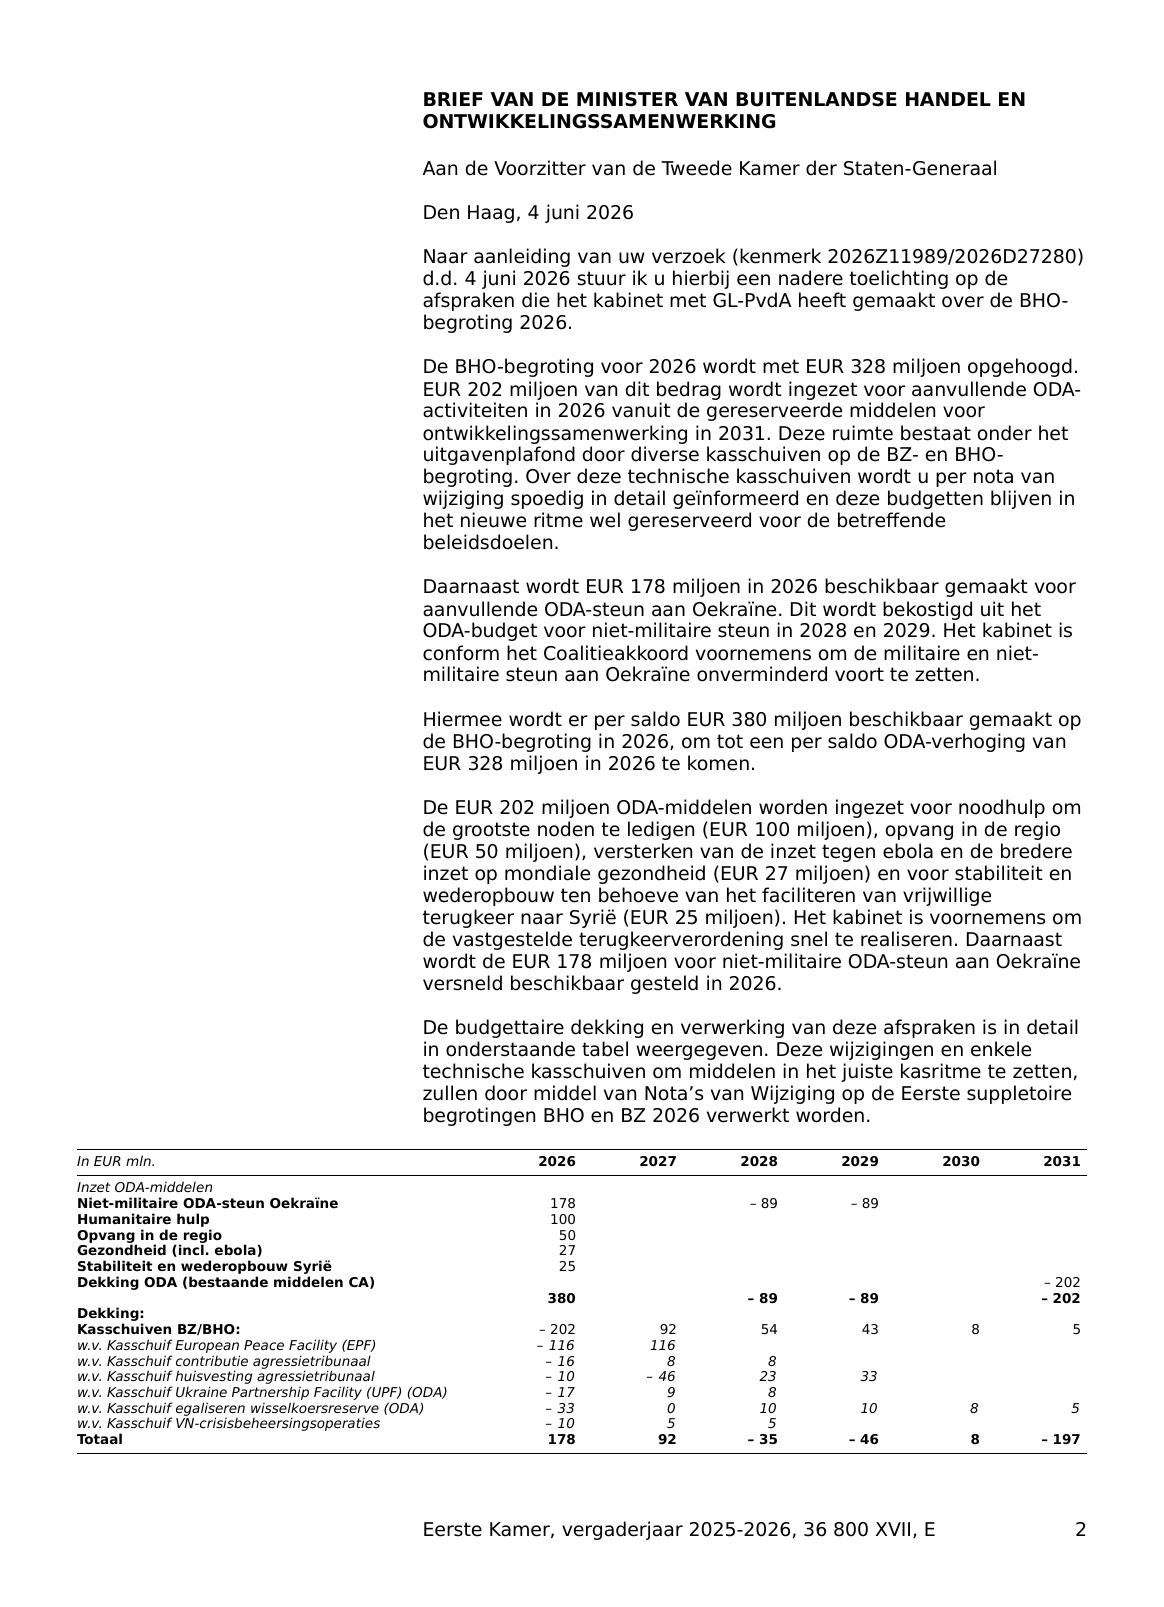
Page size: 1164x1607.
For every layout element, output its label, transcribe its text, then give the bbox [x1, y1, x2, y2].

table_cell w.v. Kasschuif VN-crisisbeheersingsoperaties [77, 1416, 481, 1432]
table_cell [582, 1306, 683, 1322]
table_cell Dekking: [77, 1306, 481, 1322]
table_cell – 202 [986, 1290, 1087, 1306]
table_cell [582, 1259, 683, 1275]
table_header In EUR mln. [77, 1150, 481, 1174]
table_cell [784, 1228, 884, 1243]
table_cell – 46 [582, 1369, 683, 1385]
table_cell [683, 1243, 784, 1259]
text Hiermee wordt er per saldo EUR 380 miljoen beschikbaar gemaakt op de BHO-begroting in 2026, om tot een per saldo ODA-verhoging van EUR 328 miljoen in 2026 te komen. [422, 708, 1087, 774]
table_cell 27 [481, 1243, 582, 1259]
table_cell Inzet ODA-middelen [77, 1176, 481, 1196]
table_cell w.v. Kasschuif Ukraine Partnership Facility (UPF) (ODA) [77, 1385, 481, 1401]
table_cell 9 [582, 1385, 683, 1401]
table_cell [986, 1385, 1087, 1401]
table_cell [784, 1259, 884, 1275]
table_header 2027 [582, 1150, 683, 1174]
table_cell 5 [986, 1322, 1087, 1338]
table_cell 23 [683, 1369, 784, 1385]
table_cell 178 [481, 1196, 582, 1212]
table_cell 116 [582, 1338, 683, 1353]
table_cell [582, 1290, 683, 1306]
text Daarnaast wordt EUR 178 miljoen in 2026 beschikbaar gemaakt voor aanvullende ODA-steun aan Oekraïne. Dit wordt bekostigd uit het ODA-budget voor niet-militaire steun in 2028 en 2029. Het kabinet is conform het Coalitieakkoord voornemens om de militaire en niet-militaire steun aan Oekraïne onverminderd voort te zetten. [422, 576, 1087, 686]
table_cell [784, 1306, 884, 1322]
table_cell – 89 [683, 1290, 784, 1306]
table_cell [784, 1275, 884, 1290]
table_cell 178 [481, 1432, 582, 1452]
table_cell [986, 1338, 1087, 1353]
table_cell [885, 1176, 986, 1196]
table_cell – 10 [481, 1369, 582, 1385]
table_cell Kasschuiven BZ/BHO: [77, 1322, 481, 1338]
table_header 2031 [986, 1150, 1087, 1174]
table_cell Totaal [77, 1432, 481, 1452]
table_cell 8 [885, 1322, 986, 1338]
table_cell [885, 1353, 986, 1369]
table_cell [784, 1353, 884, 1369]
table_cell [481, 1176, 582, 1196]
table_cell [784, 1416, 884, 1432]
subtitle BRIEF VAN DE MINISTER VAN BUITENLANDSE HANDEL EN ONTWIKKELINGSSAMENWERKING [422, 89, 1087, 133]
table_cell 8 [582, 1353, 683, 1369]
table_cell 8 [885, 1401, 986, 1416]
table_cell [986, 1228, 1087, 1243]
text De budgettaire dekking en verwerking van deze afspraken is in detail in onderstaande tabel weergegeven. Deze wijzigingen en enkele technische kasschuiven om middelen in het juiste kasritme te zetten, zullen door middel van Nota’s van Wijziging op de Eerste suppletoire begrotingen BHO en BZ 2026 verwerkt worden. [422, 1017, 1087, 1127]
table_cell 25 [481, 1259, 582, 1275]
table_cell – 202 [481, 1322, 582, 1338]
text Aan de Voorzitter van de Tweede Kamer der Staten-Generaal [422, 158, 1087, 180]
table_cell w.v. Kasschuif European Peace Facility (EPF) [77, 1338, 481, 1353]
table_cell 33 [784, 1369, 884, 1385]
table_cell [986, 1353, 1087, 1369]
table_cell [986, 1212, 1087, 1227]
table_cell Stabiliteit en wederopbouw Syrië [77, 1259, 481, 1275]
table_cell [683, 1176, 784, 1196]
table_cell [582, 1176, 683, 1196]
table_cell [784, 1176, 884, 1196]
table_cell [986, 1416, 1087, 1432]
table_cell [885, 1275, 986, 1290]
table_cell [582, 1212, 683, 1227]
table_cell [885, 1290, 986, 1306]
text Den Haag, 4 juni 2026 [422, 202, 1087, 224]
table_cell [986, 1196, 1087, 1212]
table_cell [582, 1243, 683, 1259]
table_cell 50 [481, 1228, 582, 1243]
table_cell – 35 [683, 1432, 784, 1452]
table_cell 10 [683, 1401, 784, 1416]
table_cell [582, 1196, 683, 1212]
table_cell – 89 [784, 1196, 884, 1212]
table_header 2030 [885, 1150, 986, 1174]
table_cell Gezondheid (incl. ebola) [77, 1243, 481, 1259]
table_cell [481, 1306, 582, 1322]
table_cell [885, 1196, 986, 1212]
table_cell [885, 1259, 986, 1275]
table_cell w.v. Kasschuif contributie agressietribunaal [77, 1353, 481, 1369]
table_cell [885, 1243, 986, 1259]
table_cell [885, 1338, 986, 1353]
table_cell – 197 [986, 1432, 1087, 1452]
table_cell [885, 1385, 986, 1401]
table_cell [683, 1228, 784, 1243]
table_cell [683, 1259, 784, 1275]
table_cell 92 [582, 1432, 683, 1452]
table_cell [683, 1338, 784, 1353]
table_cell [986, 1259, 1087, 1275]
table_cell 380 [481, 1290, 582, 1306]
table_cell [986, 1306, 1087, 1322]
table_cell 43 [784, 1322, 884, 1338]
table_cell [885, 1228, 986, 1243]
table_cell 92 [582, 1322, 683, 1338]
table_cell [582, 1228, 683, 1243]
table_cell 5 [582, 1416, 683, 1432]
table_cell Humanitaire hulp [77, 1212, 481, 1227]
table_cell [986, 1176, 1087, 1196]
table_cell Niet-militaire ODA-steun Oekraïne [77, 1196, 481, 1212]
table_cell – 46 [784, 1432, 884, 1452]
text Naar aanleiding van uw verzoek (kenmerk 2026Z11989/2026D27280) d.d. 4 juni 2026 stuur ik u hierbij een nadere toelichting op de afspraken die het kabinet met GL-PvdA heeft gemaakt over de BHO-begroting 2026. [422, 246, 1087, 334]
table_cell 8 [683, 1385, 784, 1401]
table_cell [986, 1243, 1087, 1259]
table_cell 8 [683, 1353, 784, 1369]
table_cell – 10 [481, 1416, 582, 1432]
table_cell 5 [683, 1416, 784, 1432]
table_cell – 89 [683, 1196, 784, 1212]
table_cell 0 [582, 1401, 683, 1416]
table_header 2026 [481, 1150, 582, 1174]
table_cell – 33 [481, 1401, 582, 1416]
table_cell – 16 [481, 1353, 582, 1369]
table_cell [683, 1212, 784, 1227]
table_cell w.v. Kasschuif egaliseren wisselkoersreserve (ODA) [77, 1401, 481, 1416]
table_cell – 89 [784, 1290, 884, 1306]
table_cell – 116 [481, 1338, 582, 1353]
table_cell [784, 1212, 884, 1227]
table_cell – 17 [481, 1385, 582, 1401]
table_cell Dekking ODA (bestaande middelen CA) [77, 1275, 481, 1290]
table_cell [481, 1275, 582, 1290]
table_cell [784, 1243, 884, 1259]
text De BHO-begroting voor 2026 wordt met EUR 328 miljoen opgehoogd. EUR 202 miljoen van dit bedrag wordt ingezet voor aanvullende ODA-activiteiten in 2026 vanuit de gereserveerde middelen voor ontwikkelingssamenwerking in 2031. Deze ruimte bestaat onder het uitgavenplafond door diverse kasschuiven op de BZ- en BHO-begroting. Over deze technische kasschuiven wordt u per nota van wijziging spoedig in detail geïnformeerd en deze budgetten blijven in het nieuwe ritme wel gereserveerd voor de betreffende beleidsdoelen. [422, 356, 1087, 554]
table_cell [885, 1212, 986, 1227]
table_cell [784, 1338, 884, 1353]
table_cell 8 [885, 1432, 986, 1452]
table_cell [683, 1306, 784, 1322]
table_cell [683, 1275, 784, 1290]
table_cell [986, 1369, 1087, 1385]
table_cell – 202 [986, 1275, 1087, 1290]
table_header 2028 [683, 1150, 784, 1174]
table_cell [582, 1275, 683, 1290]
table_cell w.v. Kasschuif huisvesting agressietribunaal [77, 1369, 481, 1385]
table_cell [784, 1385, 884, 1401]
table_cell [885, 1369, 986, 1385]
table_cell 100 [481, 1212, 582, 1227]
table_cell 10 [784, 1401, 884, 1416]
table_cell [885, 1416, 986, 1432]
table_header 2029 [784, 1150, 884, 1174]
table_cell [885, 1306, 986, 1322]
table_cell 54 [683, 1322, 784, 1338]
text De EUR 202 miljoen ODA-middelen worden ingezet voor noodhulp om de grootste noden te ledigen (EUR 100 miljoen), opvang in de regio (EUR 50 miljoen), versterken van de inzet tegen ebola en de bredere inzet op mondiale gezondheid (EUR 27 miljoen) en voor stabiliteit en wederopbouw ten behoeve van het faciliteren van vrijwillige terugkeer naar Syrië (EUR 25 miljoen). Het kabinet is voornemens om de vastgestelde terugkeerverordening snel te realiseren. Daarnaast wordt de EUR 178 miljoen voor niet-militaire ODA-steun aan Oekraïne versneld beschikbaar gesteld in 2026. [422, 797, 1087, 994]
table_cell Opvang in de regio [77, 1228, 481, 1243]
table_cell 5 [986, 1401, 1087, 1416]
table_cell [77, 1290, 481, 1306]
